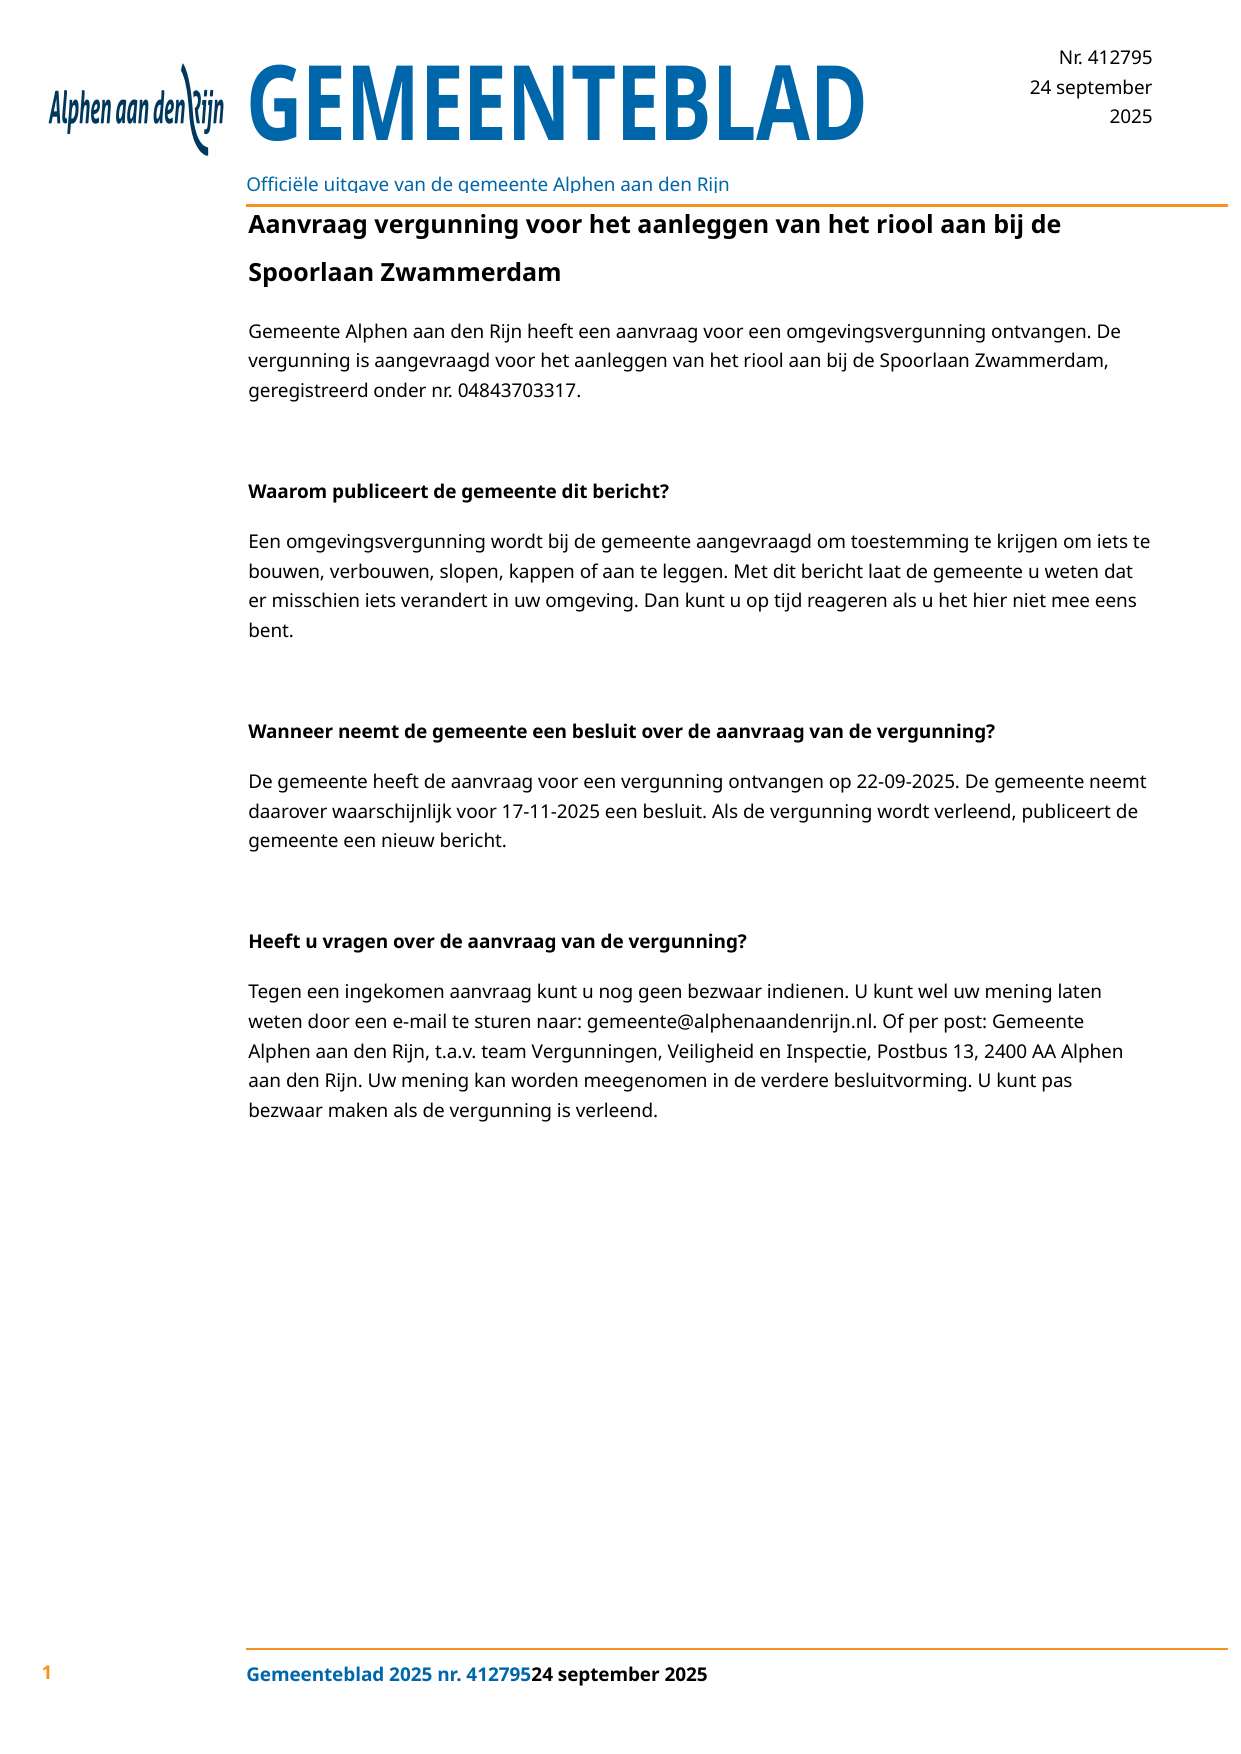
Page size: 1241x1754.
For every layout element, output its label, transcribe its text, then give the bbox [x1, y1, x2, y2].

text Aanvraag vergunning voor het aanleggen van het riool aan bij de Spoorlaan Zwammerdam [248, 207, 1152, 288]
picture [41, 47, 231, 172]
text Gemeente Alphen aan den Rijn heeft een aanvraag voor een omgevingsvergunning ontvangen. De vergunning is aangevraagd voor het aanleggen van het riool aan bij de Spoorlaan Zwammerdam, geregistreerd onder nr. 04843703317. [248, 318, 1152, 403]
text Tegen een ingekomen aanvraag kunt u nog geen bezwaar indienen. U kunt wel uw mening laten weten door een e-mail te sturen naar: gemeente@alphenaandenrijn.nl. Of per post: Gemeente Alphen aan den Rijn, t.a.v. team Vergunningen, Veiligheid en Inspectie, Postbus 13, 2400 AA Alphen aan den Rijn. Uw mening kan worden meegenomen in de verdere besluitvorming. U kunt pas bezwaar maken als de vergunning is verleend. [248, 979, 1152, 1123]
text De gemeente heeft de aanvraag voor een vergunning ontvangen op 22-09-2025. De gemeente neemt daarover waarschijnlijk voor 17-11-2025 een besluit. Als de vergunning wordt verleend, publiceert de gemeente een nieuw bericht. [248, 768, 1152, 853]
text Heeft u vragen over de aanvraag van de vergunning? [248, 928, 1152, 954]
text Waarom publiceert de gemeente dit bericht? [248, 478, 1152, 504]
text Een omgevingsvergunning wordt bij de gemeente aangevraagd om toestemming te krijgen om iets te bouwen, verbouwen, slopen, kappen of aan te leggen. Met dit bericht laat de gemeente u weten dat er misschien iets verandert in uw omgeving. Dan kunt u op tijd reageren als u het hier niet mee eens bent. [248, 528, 1152, 643]
text Wanneer neemt de gemeente een besluit over de aanvraag van de vergunning? [248, 718, 1152, 744]
